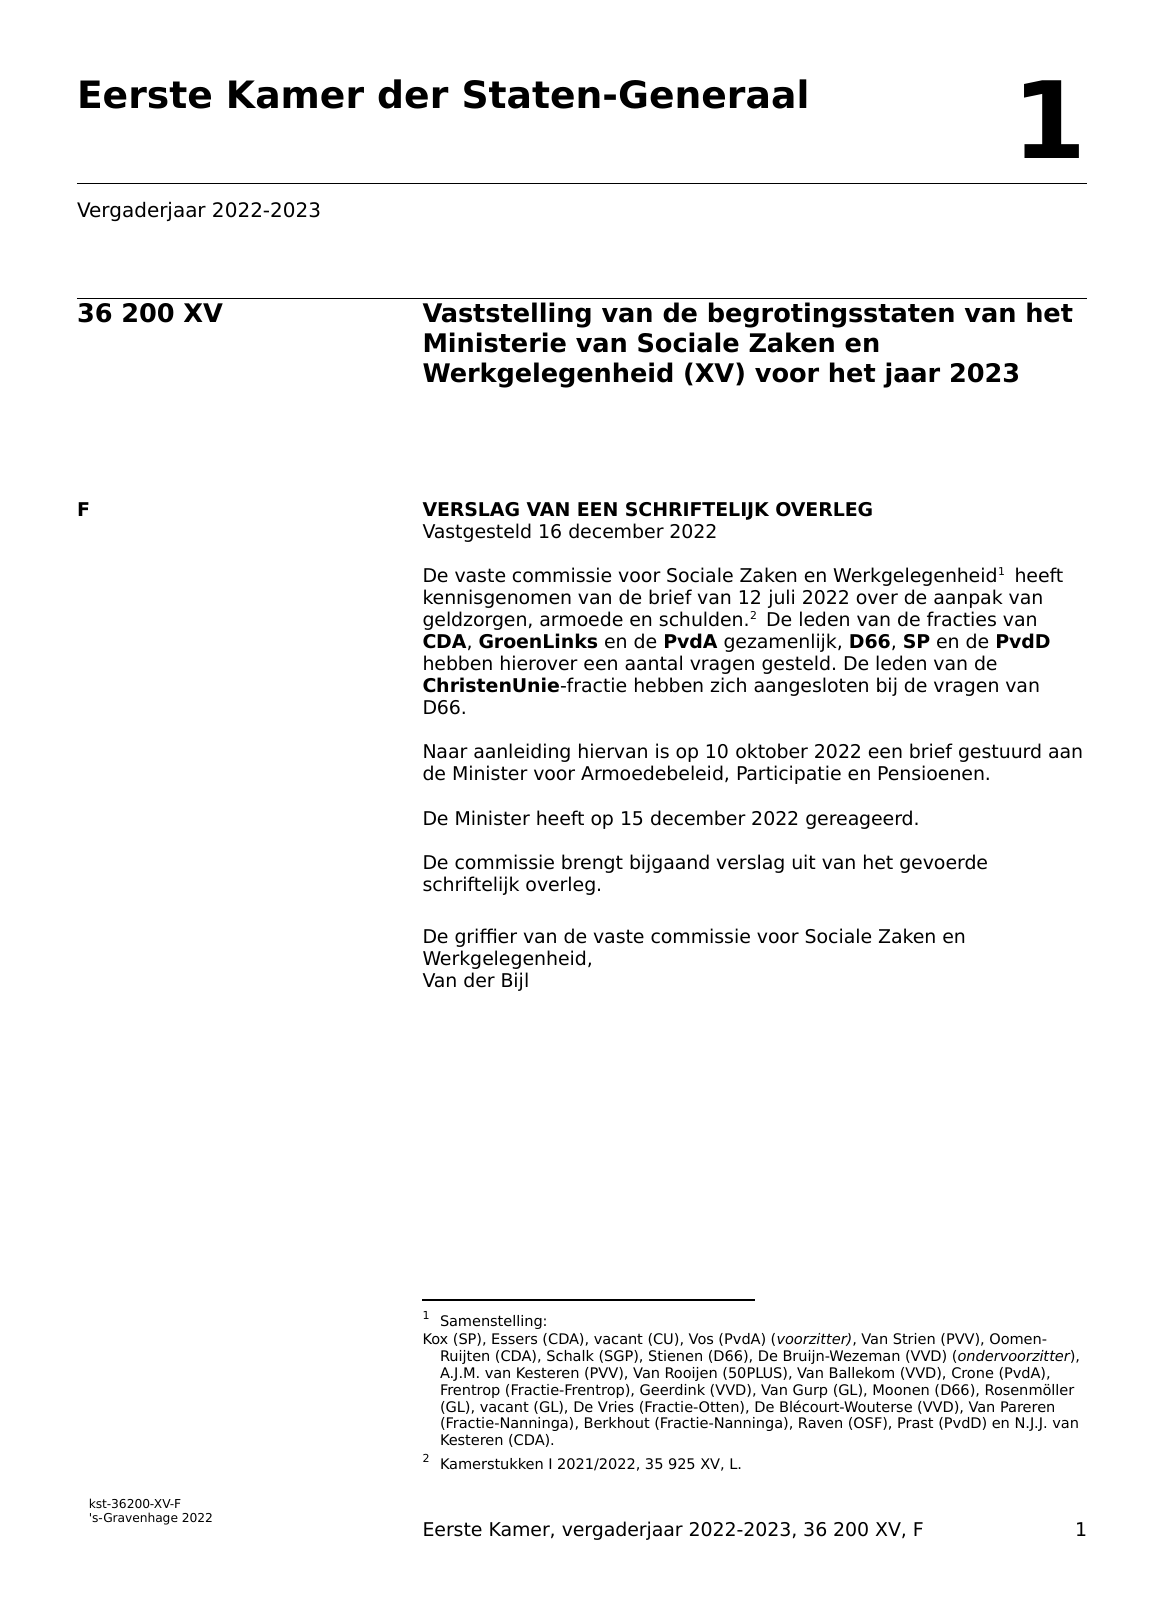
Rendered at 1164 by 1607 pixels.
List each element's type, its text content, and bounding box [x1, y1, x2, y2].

text De vaste commissie voor Sociale Zaken en Werkgelegenheid heeft kennisgenomen van de brief van 12 juli 2022 over de aanpak van geldzorgen, armoede en schulden. De leden van de fracties van CDA, GroenLinks en de PvdA gezamenlijk, D66, SP en de PvdD hebben hierover een aantal vragen gesteld. De leden van de ChristenUnie-fractie hebben zich aangesloten bij de vragen van D66. [422, 565, 1087, 719]
table_header Eerste Kamer der Staten-Generaal [77, 59, 886, 183]
text Naar aanleiding hiervan is op 10 oktober 2022 een brief gestuurd aan de Minister voor Armoedebeleid, Participatie en Pensioenen. [422, 741, 1087, 785]
text Kamerstukken I 2021/2022, 35 925 XV, L. [422, 1452, 1087, 1474]
table_cell Vergaderjaar 2022-2023 [77, 184, 1087, 298]
text De commissie brengt bijgaand verslag uit van het gevoerde schriftelijk overleg. [422, 852, 1087, 896]
subtitle F VERSLAG VAN EEN SCHRIFTELIJK OVERLEG [77, 499, 1087, 521]
text Kox (SP), Essers (CDA), vacant (CU), Vos (PvdA) (voorzitter), Van Strien (PVV), Oomen-Ruijten (CDA), Schalk (SGP), Stienen (D66), De Bruijn-Wezeman (VVD) (ondervoorzitter), A.J.M. van Kesteren (PVV), Van Rooijen (50PLUS), Van Ballekom (VVD), Crone (PvdA), Frentrop (Fractie-Frentrop), Geerdink (VVD), Van Gurp (GL), Moonen (D66), Rosenmöller (GL), vacant (GL), De Vries (Fractie-Otten), De Blécourt-Wouterse (VVD), Van Pareren (Fractie-Nanninga), Berkhout (Fractie-Nanninga), Raven (OSF), Prast (PvdD) en N.J.J. van Kesteren (CDA). [422, 1331, 1087, 1449]
text De Minister heeft op 15 december 2022 gereageerd. [422, 807, 1087, 829]
text 's-Gravenhage 2022 [88, 1511, 323, 1525]
text De griffier van de vaste commissie voor Sociale Zaken en Werkgelegenheid, Van der Bijl [422, 926, 1087, 991]
text kst-36200-XV-F [88, 1497, 323, 1511]
table_header 1 [886, 59, 1087, 183]
text Samenstelling: [422, 1309, 1087, 1331]
text Vastgesteld 16 december 2022 [422, 521, 1087, 543]
subtitle 36 200 XV Vaststelling van de begrotingsstaten van het Ministerie van Sociale Zaken en Werkgelegenheid (XV) voor het jaar 2023 [77, 299, 1087, 388]
